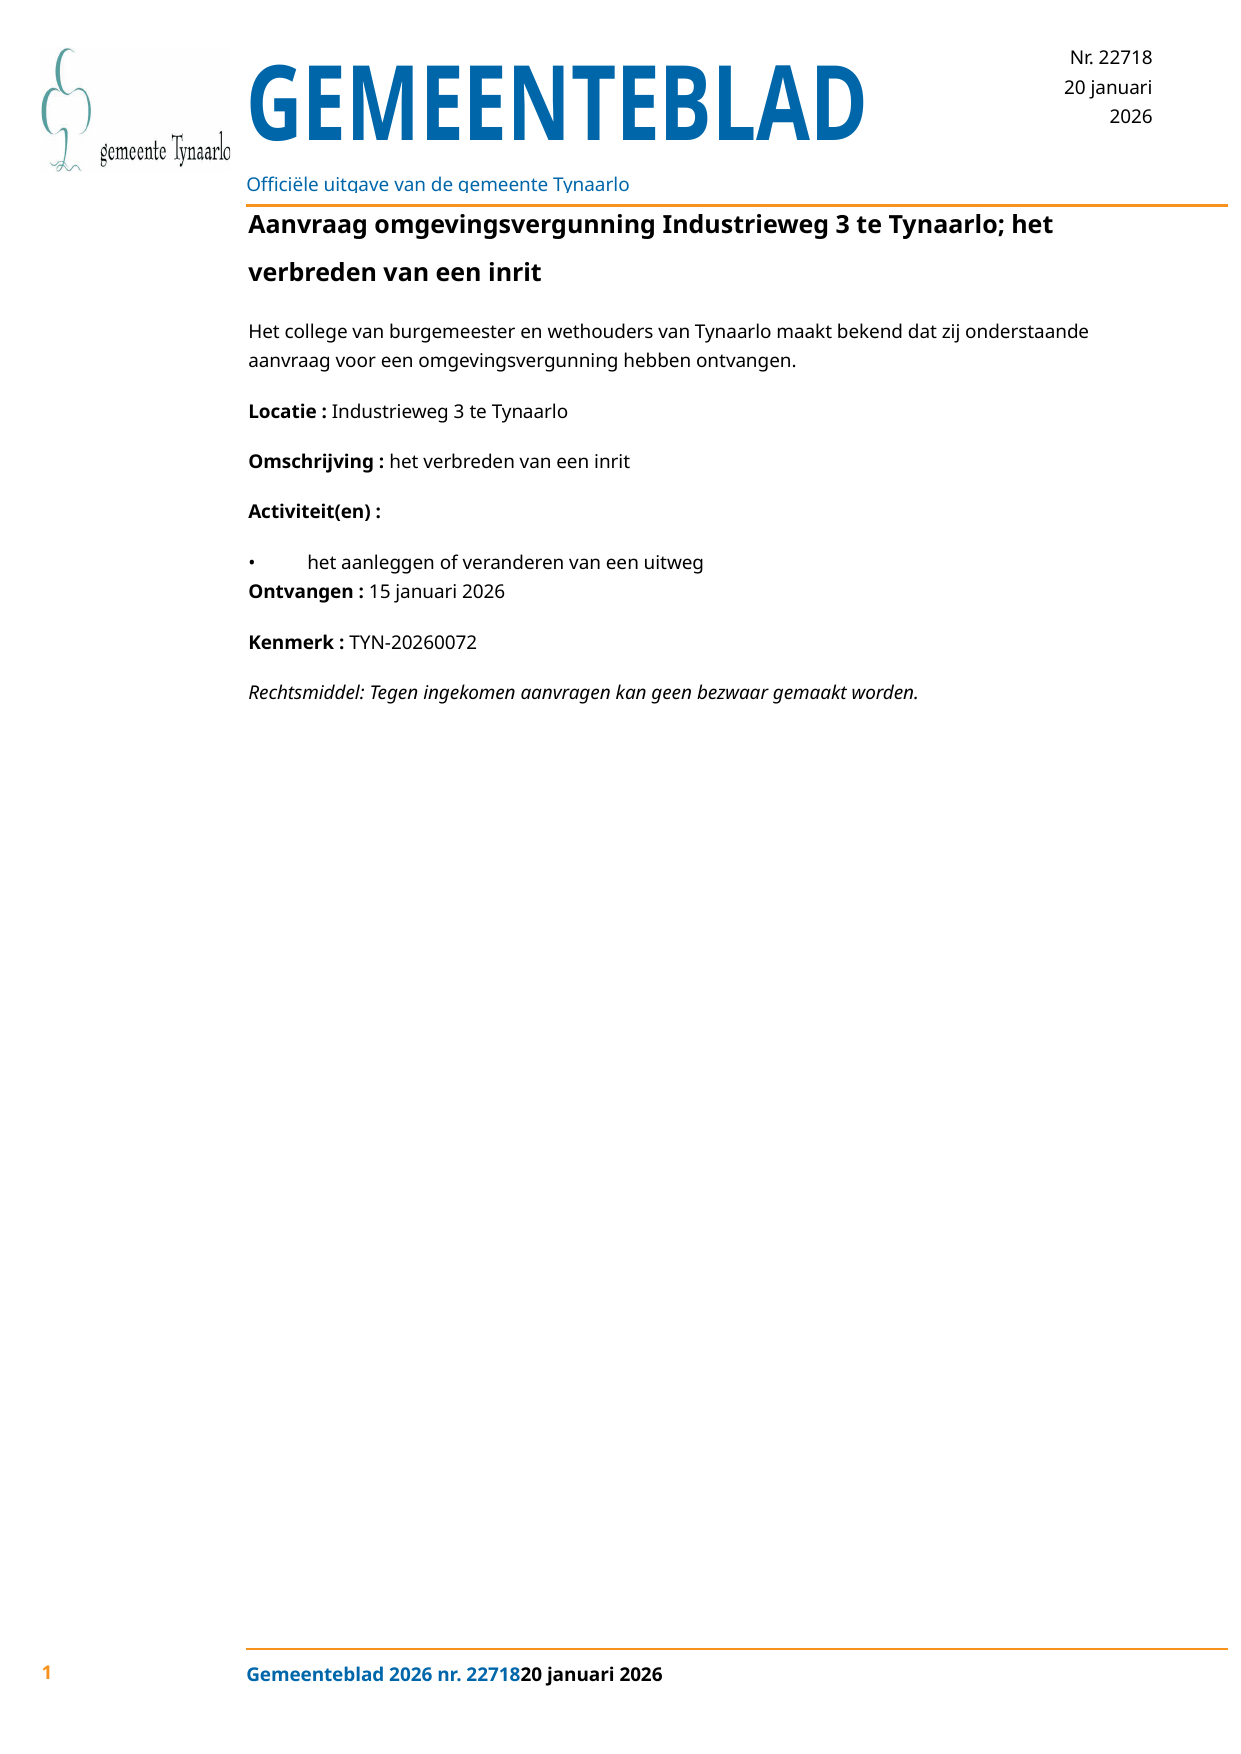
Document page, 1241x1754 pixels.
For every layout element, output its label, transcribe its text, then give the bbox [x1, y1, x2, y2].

list het aanleggen of veranderen van een uitweg [248, 549, 1152, 575]
text Het college van burgemeester en wethouders van Tynaarlo maakt bekend dat zij onderstaande aanvraag voor een omgevingsvergunning hebben ontvangen. [248, 318, 1152, 373]
text Activiteit(en) : [248, 499, 1152, 524]
text Aanvraag omgevingsvergunning Industrieweg 3 te Tynaarlo; het verbreden van een inrit [248, 207, 1152, 288]
text Ontvangen : 15 januari 2026 [248, 579, 1152, 604]
text Omschrijving : het verbreden van een inrit [248, 448, 1152, 474]
text Locatie : Industrieweg 3 te Tynaarlo [248, 398, 1152, 424]
picture [41, 47, 231, 172]
text Rechtsmiddel: Tegen ingekomen aanvragen kan geen bezwaar gemaakt worden. [248, 679, 1152, 705]
text Kenmerk : TYN-20260072 [248, 629, 1152, 655]
